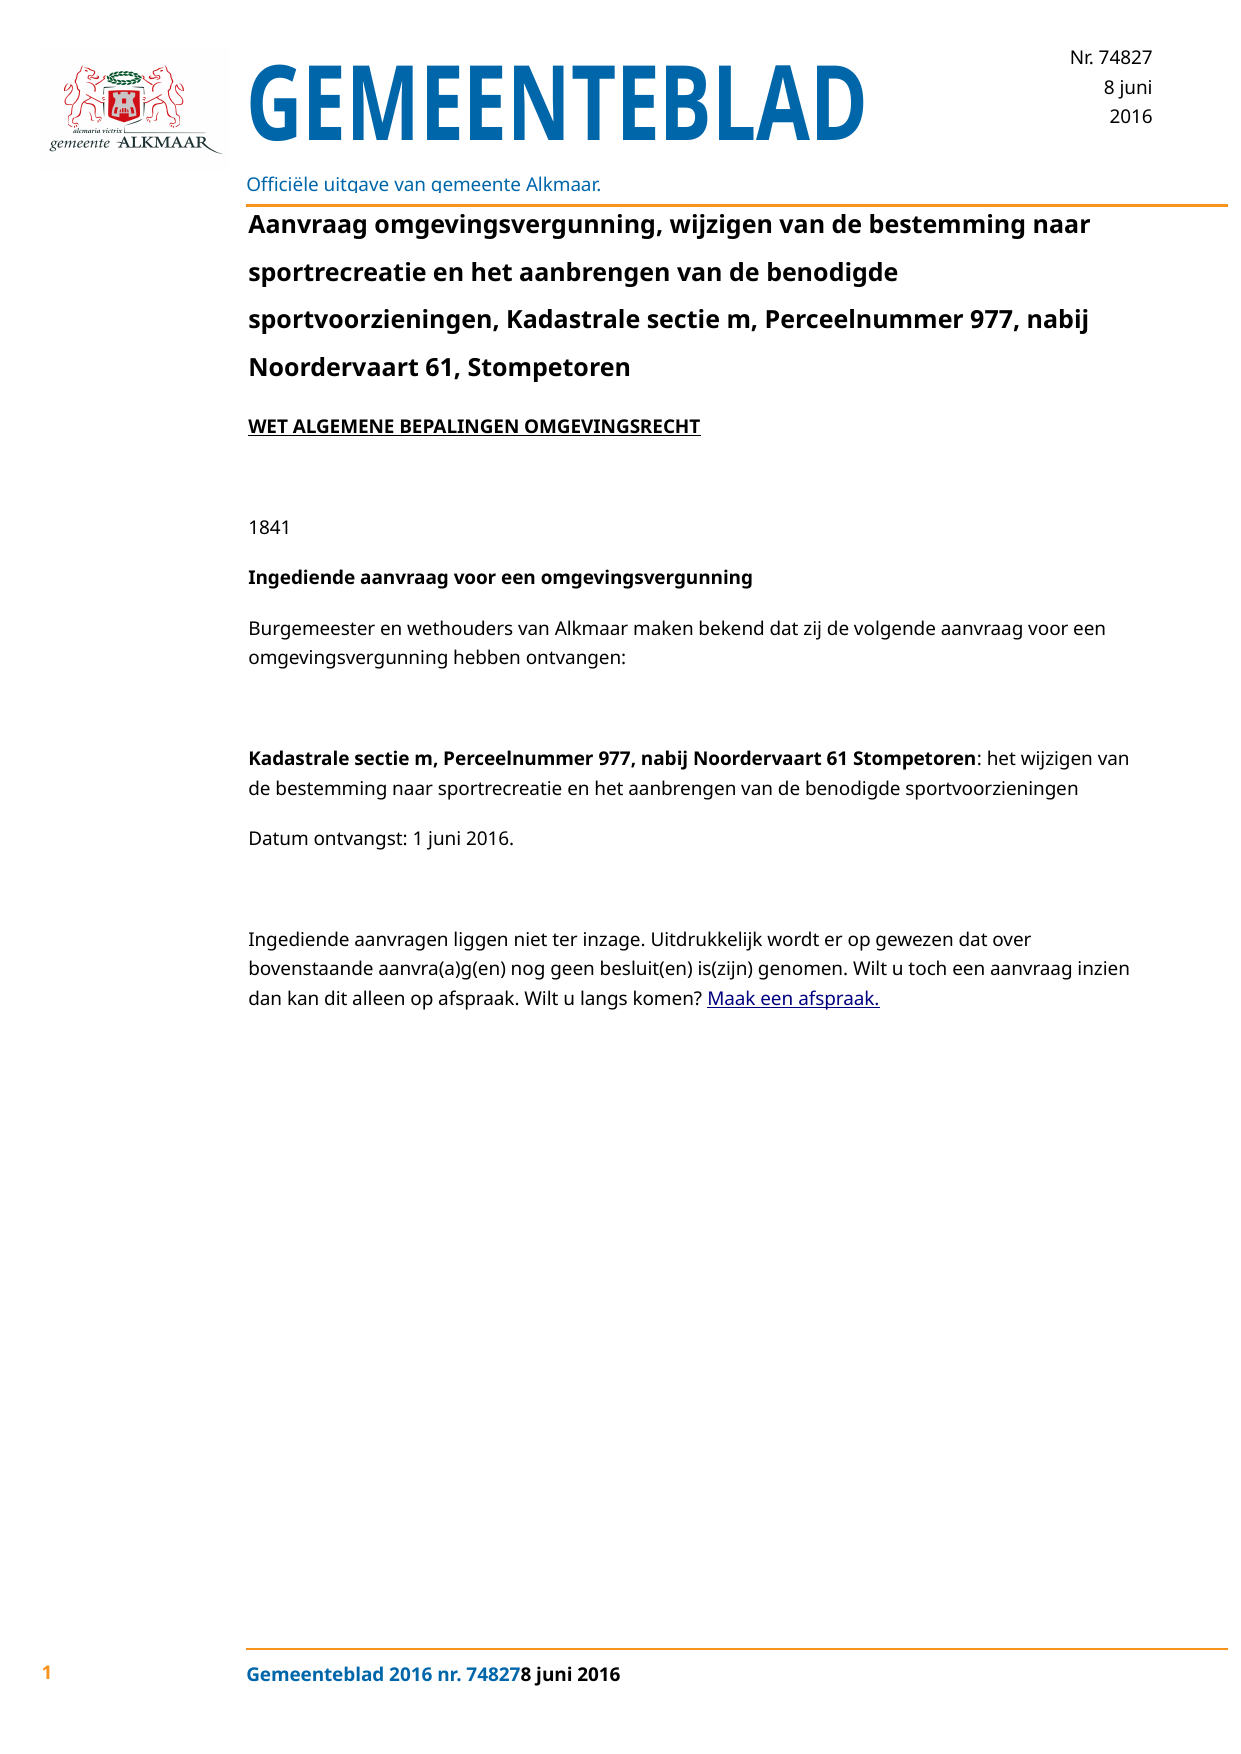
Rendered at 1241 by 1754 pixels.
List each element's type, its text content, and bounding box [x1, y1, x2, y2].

text Burgemeester en wethouders van Alkmaar maken bekend dat zij de volgende aanvraag voor een omgevingsvergunning hebben ontvangen: [248, 615, 1152, 670]
text Kadastrale sectie m, Perceelnummer 977, nabij Noordervaart 61 Stompetoren: het wijzigen van de bestemming naar sportrecreatie en het aanbrengen van de benodigde sportvoorzieningen [248, 745, 1152, 801]
text Ingediende aanvragen liggen niet ter inzage. Uitdrukkelijk wordt er op gewezen dat over bovenstaande aanvra(a)g(en) nog geen besluit(en) is(zijn) genomen. Wilt u toch een aanvraag inzien dan kan dit alleen op afspraak. Wilt u langs komen? Maak een afspraak. [248, 926, 1152, 1011]
text Ingediende aanvraag voor een omgevingsvergunning [248, 564, 1152, 590]
picture [41, 47, 231, 172]
text 1841 [248, 514, 1152, 540]
text Datum ontvangst: 1 juni 2016. [248, 825, 1152, 851]
text Aanvraag omgevingsvergunning, wijzigen van de bestemming naar sportrecreatie en het aanbrengen van de benodigde sportvoorzieningen, Kadastrale sectie m, Perceelnummer 977, nabij Noordervaart 61, Stompetoren [248, 207, 1152, 384]
text WET ALGEMENE BEPALINGEN OMGEVINGSRECHT [248, 413, 1152, 439]
